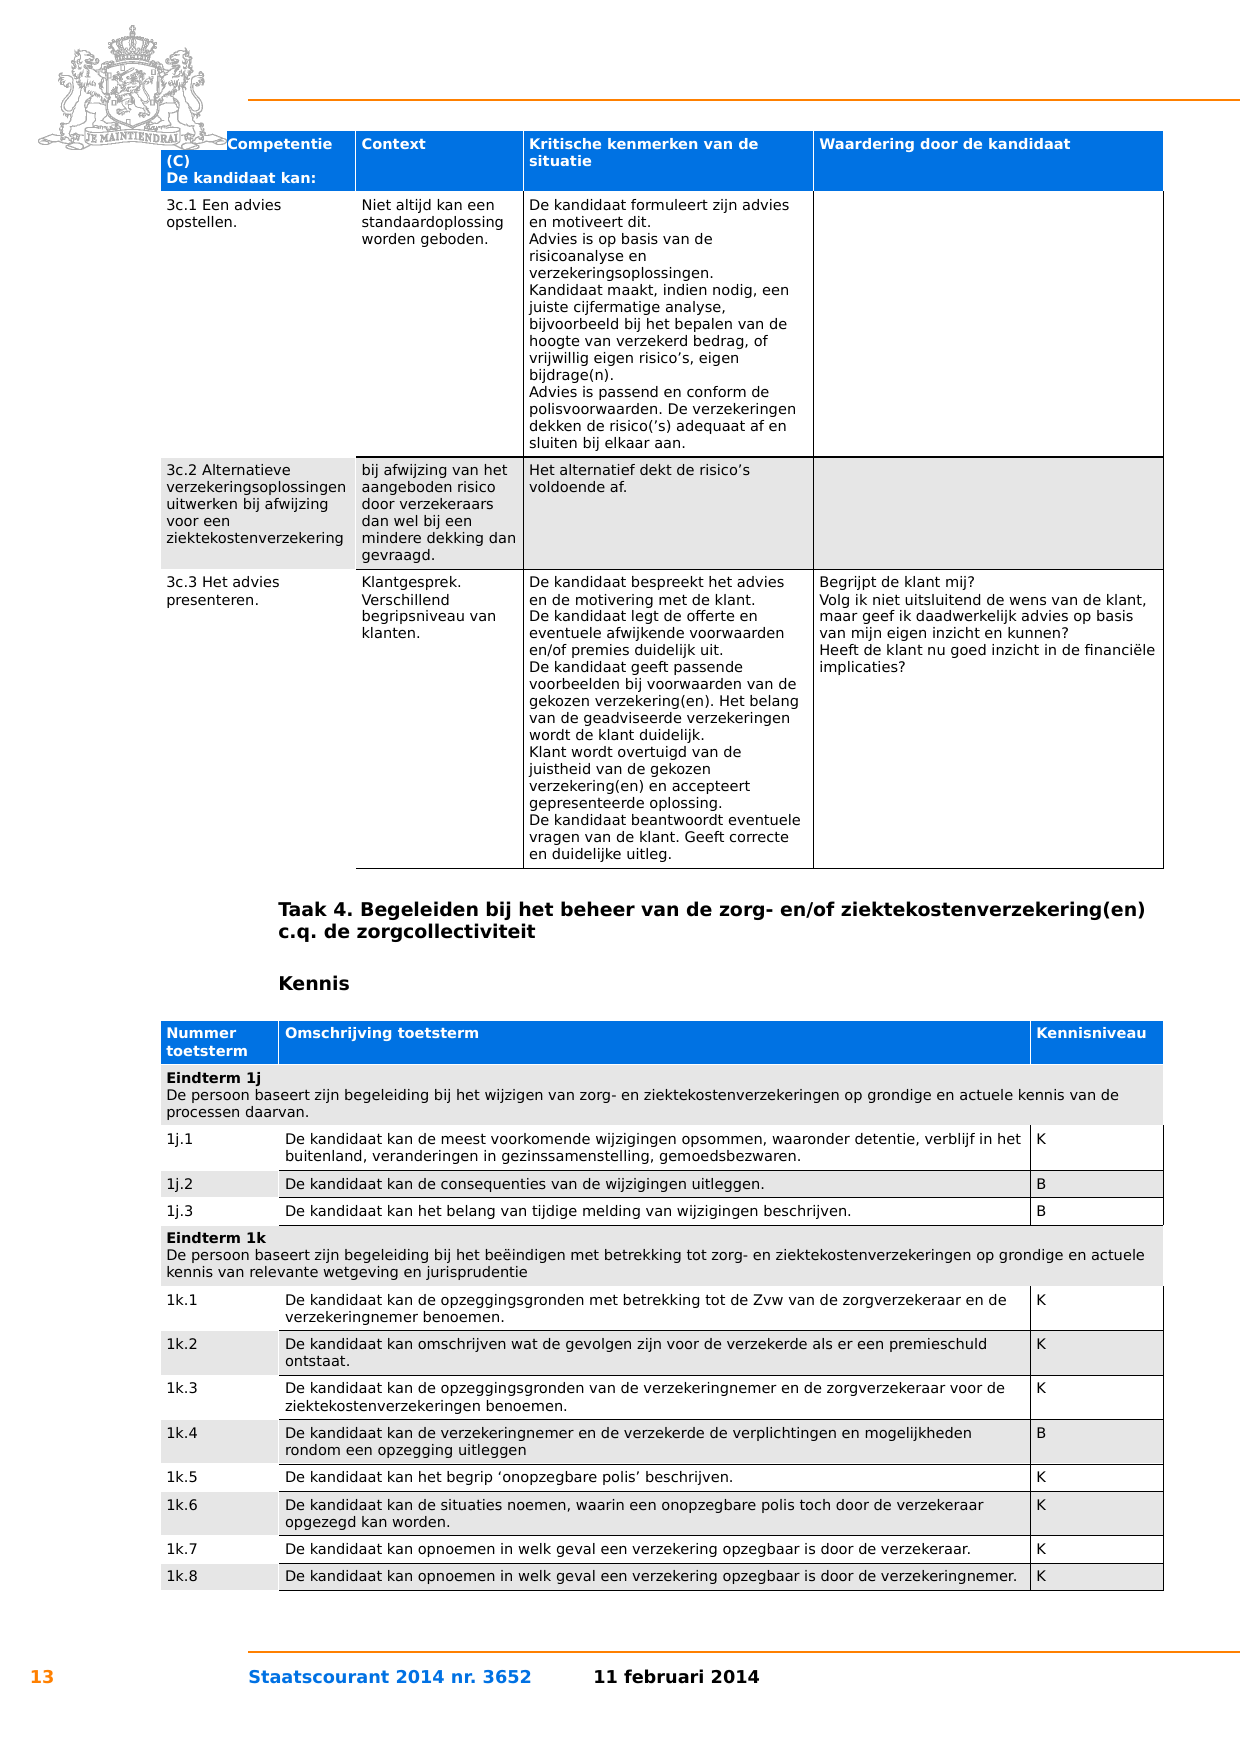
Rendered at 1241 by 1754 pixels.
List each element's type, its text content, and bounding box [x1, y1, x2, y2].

table_cell 1k.2 [161, 1331, 278, 1375]
table_header Context [356, 131, 523, 191]
table_cell B [1031, 1171, 1163, 1197]
table_cell Klantgesprek. Verschillend begripsniveau van klanten. [356, 570, 523, 868]
table_cell 1k.5 [161, 1465, 278, 1491]
table_cell bij afwijzing van het aangeboden risico door verzekeraars dan wel bij een mindere dekking dan gevraagd. [356, 458, 523, 569]
table_cell De kandidaat kan opnoemen in welk geval een verzekering opzegbaar is door de verzekeraar. [279, 1536, 1030, 1563]
table_cell B [1031, 1420, 1163, 1463]
table_cell De kandidaat kan de opzeggingsgronden met betrekking tot de Zvw van de zorgverzekeraar en de verzekeringnemer benoemen. [279, 1287, 1030, 1330]
table_cell Eindterm 1k De persoon baseert zijn begeleiding bij het beëindigen met betrekking tot zorg- en ziektekostenverzekeringen op grondige en actuele kennis van relevante wetgeving en jurisprudentie [161, 1226, 1163, 1286]
table_cell De kandidaat kan het belang van tijdige melding van wijzigingen beschrijven. [279, 1198, 1030, 1224]
table_cell De kandidaat kan de situaties noemen, waarin een onopzegbare polis toch door de verzekeraar opgezegd kan worden. [279, 1492, 1030, 1535]
table_cell 1k.3 [161, 1376, 278, 1419]
table_cell Het alternatief dekt de risico’s voldoende af. [524, 458, 813, 569]
table_cell K [1031, 1331, 1163, 1375]
table_cell 1j.3 [161, 1198, 278, 1224]
table_cell K [1031, 1492, 1163, 1535]
table_cell K [1031, 1287, 1163, 1330]
table_cell De kandidaat kan omschrijven wat de gevolgen zijn voor de verzekerde als er een premieschuld ontstaat. [279, 1331, 1030, 1375]
table_cell 1j.2 [161, 1171, 278, 1197]
table_cell [814, 458, 1163, 569]
table_cell 1k.7 [161, 1536, 278, 1563]
table_cell K [1031, 1536, 1163, 1563]
table_cell De kandidaat kan de verzekeringnemer en de verzekerde de verplichtingen en mogelijkheden rondom een opzegging uitleggen [279, 1420, 1030, 1463]
table_header Kennisniveau [1031, 1021, 1163, 1064]
table_cell K [1031, 1564, 1163, 1590]
table_header Kritische kenmerken van de situatie [524, 131, 813, 191]
table_cell De kandidaat kan het begrip ‘onopzegbare polis’ beschrijven. [279, 1465, 1030, 1491]
table_cell 1k.1 [161, 1287, 278, 1330]
table_cell K [1031, 1465, 1163, 1491]
table_cell 3c.3 Het advies presenteren. [161, 570, 355, 868]
table_cell De kandidaat kan de meest voorkomende wijzigingen opsommen, waaronder detentie, verblijf in het buitenland, veranderingen in gezinssamenstelling, gemoedsbezwaren. [279, 1126, 1030, 1170]
table_cell De kandidaat bespreekt het advies en de motivering met de klant. De kandidaat legt de offerte en eventuele afwijkende voorwaarden en/of premies duidelijk uit. De kandidaat geeft passende voorbeelden bij voorwaarden van de gekozen verzekering(en). Het belang van de geadviseerde verzekeringen wordt de klant duidelijk. Klant wordt overtuigd van de juistheid van de gekozen verzekering(en) en accepteert gepresenteerde oplossing. De kandidaat beantwoordt eventuele vragen van de klant. Geeft correcte en duidelijke uitleg. [524, 570, 813, 868]
table_cell Begrijpt de klant mij? Volg ik niet uitsluitend de wens van de klant, maar geef ik daadwerkelijk advies op basis van mijn eigen inzicht en kunnen? Heeft de klant nu goed inzicht in de financiële implicaties? [814, 570, 1163, 868]
table_cell 1k.8 [161, 1564, 278, 1590]
table_cell 3c.1 Een advies opstellen. [161, 192, 355, 456]
table_cell 1j.1 [161, 1126, 278, 1170]
table_cell 3c.2 Alternatieve verzekeringsoplossingen uitwerken bij afwijzing voor een ziektekostenverzekering [161, 458, 355, 569]
table_header Nummer toetsterm [161, 1021, 278, 1064]
table_cell De kandidaat formuleert zijn advies en motiveert dit. Advies is op basis van de risicoanalyse en verzekeringsoplossingen. Kandidaat maakt, indien nodig, een juiste cijfermatige analyse, bijvoorbeeld bij het bepalen van de hoogte van verzekerd bedrag, of vrijwillig eigen risico’s, eigen bijdrage(n). Advies is passend en conform de polisvoorwaarden. De verzekeringen dekken de risico(’s) adequaat af en sluiten bij elkaar aan. [524, 192, 813, 456]
table_header Waardering door de kandidaat [814, 131, 1163, 191]
table_cell De kandidaat kan opnoemen in welk geval een verzekering opzegbaar is door de verzekeringnemer. [279, 1564, 1030, 1590]
subtitle Kennis [278, 973, 1163, 995]
table_cell K [1031, 1126, 1163, 1170]
table_cell [814, 192, 1163, 456]
table_header Competentie (C) De kandidaat kan: [161, 131, 355, 191]
table_cell De kandidaat kan de opzeggingsgronden van de verzekeringnemer en de zorgverzekeraar voor de ziektekostenverzekeringen benoemen. [279, 1376, 1030, 1419]
table_cell De kandidaat kan de consequenties van de wijzigingen uitleggen. [279, 1171, 1030, 1197]
table_cell K [1031, 1376, 1163, 1419]
picture [38, 25, 227, 150]
table_cell Eindterm 1j De persoon baseert zijn begeleiding bij het wijzigen van zorg- en ziektekostenverzekeringen op grondige en actuele kennis van de processen daarvan. [161, 1065, 1163, 1125]
table_header Omschrijving toetsterm [279, 1021, 1030, 1064]
table_cell 1k.6 [161, 1492, 278, 1535]
table_cell B [1031, 1198, 1163, 1224]
table_cell 1k.4 [161, 1420, 278, 1463]
table_cell Niet altijd kan een standaardoplossing worden geboden. [356, 192, 523, 456]
subtitle Taak 4. Begeleiden bij het beheer van de zorg- en/of ziektekostenverzekering(en) c.q. de zorgcollectiviteit [278, 899, 1163, 943]
